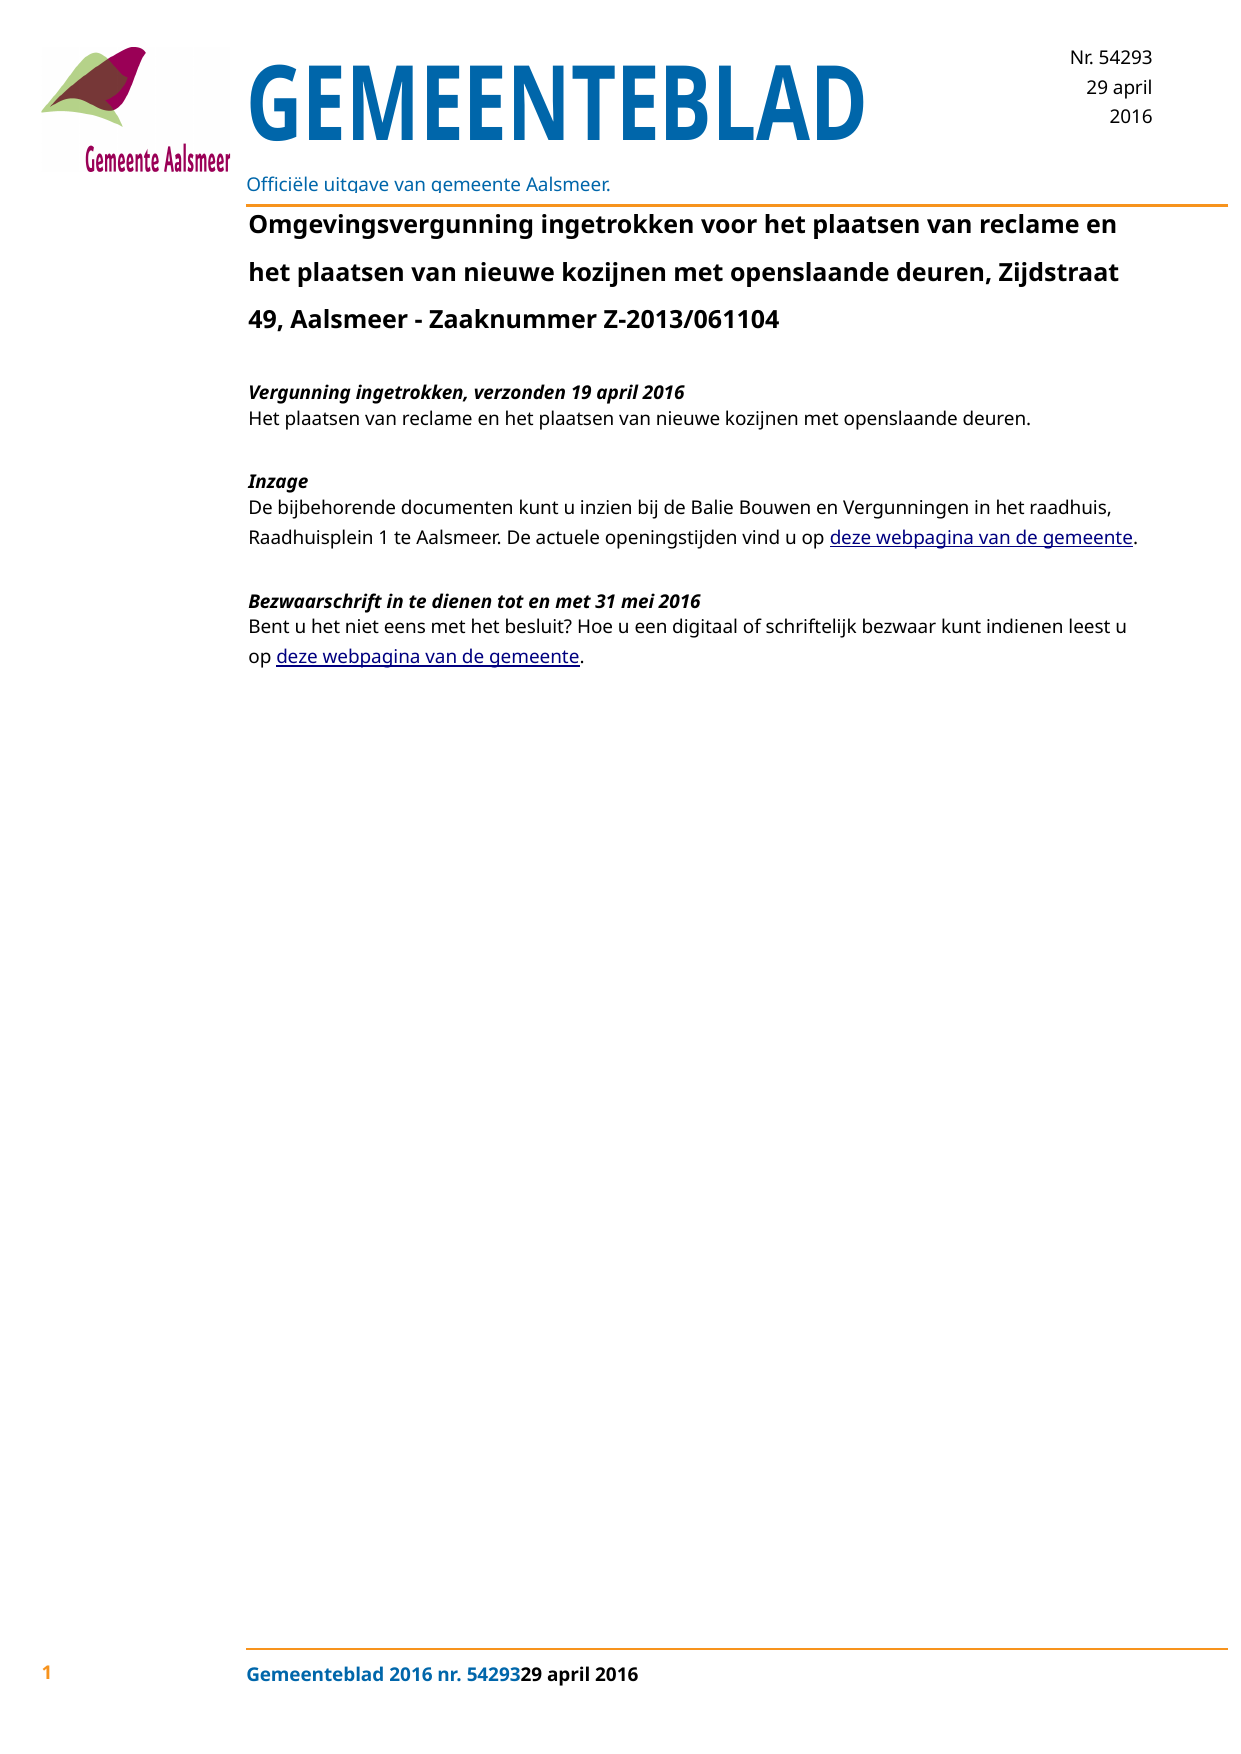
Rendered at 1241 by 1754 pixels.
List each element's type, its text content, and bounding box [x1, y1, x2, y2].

text Bent u het niet eens met het besluit? Hoe u een digitaal of schriftelijk bezwaar kunt indienen leest u op deze webpagina van de gemeente. [248, 614, 1152, 669]
text De bijbehorende documenten kunt u inzien bij de Balie Bouwen en Vergunningen in het raadhuis, Raadhuisplein 1 te Aalsmeer. De actuele openingstijden vind u op deze webpagina van de gemeente. [248, 494, 1152, 550]
text Het plaatsen van reclame en het plaatsen van nieuwe kozijnen met openslaande deuren. [248, 405, 1152, 431]
text Bezwaarschrift in te dienen tot en met 31 mei 2016 [248, 588, 1152, 614]
text Vergunning ingetrokken, verzonden 19 april 2016 [248, 379, 1152, 405]
text Inzage [248, 469, 1152, 494]
text Omgevingsvergunning ingetrokken voor het plaatsen van reclame en het plaatsen van nieuwe kozijnen met openslaande deuren, Zijdstraat 49, Aalsmeer - Zaaknummer Z-2013/061104 [248, 207, 1152, 336]
picture [41, 47, 231, 172]
